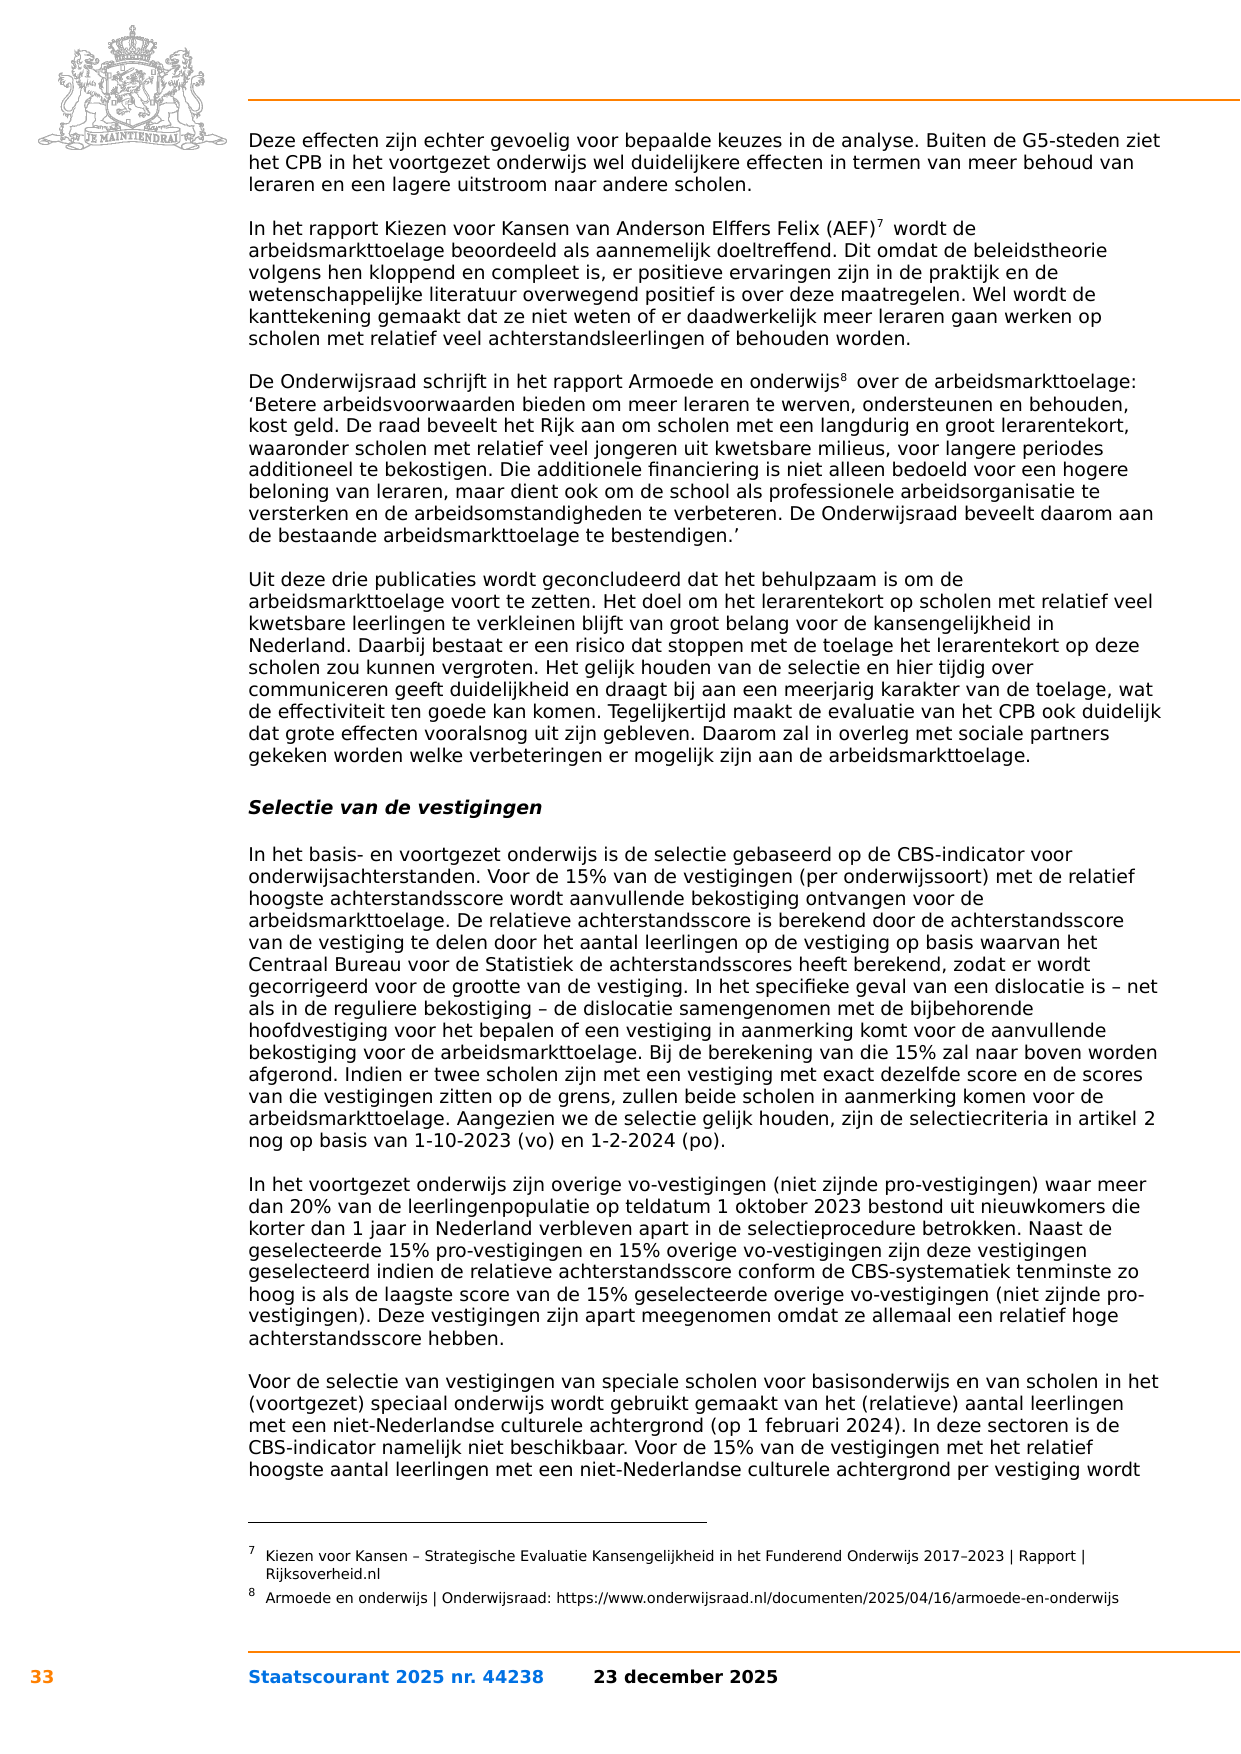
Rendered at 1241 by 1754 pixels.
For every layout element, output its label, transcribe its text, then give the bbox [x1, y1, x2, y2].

text In het basis- en voortgezet onderwijs is de selectie gebaseerd op de CBS-indicator voor onderwijsachterstanden. Voor de 15% van de vestigingen (per onderwijssoort) met de relatief hoogste achterstandsscore wordt aanvullende bekostiging ontvangen voor de arbeidsmarkttoelage. De relatieve achterstandsscore is berekend door de achterstandsscore van de vestiging te delen door het aantal leerlingen op de vestiging op basis waarvan het Centraal Bureau voor de Statistiek de achterstandsscores heeft berekend, zodat er wordt gecorrigeerd voor de grootte van de vestiging. In het specifieke geval van een dislocatie is – net als in de reguliere bekostiging – de dislocatie samengenomen met de bijbehorende hoofdvestiging voor het bepalen of een vestiging in aanmerking komt voor de aanvullende bekostiging voor de arbeidsmarkttoelage. Bij de berekening van die 15% zal naar boven worden afgerond. Indien er twee scholen zijn met een vestiging met exact dezelfde score en de scores van die vestigingen zitten op de grens, zullen beide scholen in aanmerking komen voor de arbeidsmarkttoelage. Aangezien we de selectie gelijk houden, zijn de selectiecriteria in artikel 2 nog op basis van 1-10-2023 (vo) en 1-2-2024 (po). [248, 844, 1163, 1152]
subtitle Selectie van de vestigingen [248, 797, 1163, 819]
text Armoede en onderwijs | Onderwijsraad: https://www.onderwijsraad.nl/documenten/2025/04/16/armoede-en-onderwijs [248, 1586, 1163, 1608]
text Kiezen voor Kansen – Strategische Evaluatie Kansengelijkheid in het Funderend Onderwijs 2017–2023 | Rapport | Rijksoverheid.nl [248, 1544, 1163, 1583]
text Uit deze drie publicaties wordt geconcludeerd dat het behulpzaam is om de arbeidsmarkttoelage voort te zetten. Het doel om het lerarentekort op scholen met relatief veel kwetsbare leerlingen te verkleinen blijft van groot belang voor de kansengelijkheid in Nederland. Daarbij bestaat er een risico dat stoppen met de toelage het lerarentekort op deze scholen zou kunnen vergroten. Het gelijk houden van de selectie en hier tijdig over communiceren geeft duidelijkheid en draagt bij aan een meerjarig karakter van de toelage, wat de effectiviteit ten goede kan komen. Tegelijkertijd maakt de evaluatie van het CPB ook duidelijk dat grote effecten vooralsnog uit zijn gebleven. Daarom zal in overleg met sociale partners gekeken worden welke verbeteringen er mogelijk zijn aan de arbeidsmarkttoelage. [248, 569, 1163, 767]
text Deze effecten zijn echter gevoelig voor bepaalde keuzes in de analyse. Buiten de G5-steden ziet het CPB in het voortgezet onderwijs wel duidelijkere effecten in termen van meer behoud van leraren en een lagere uitstroom naar andere scholen. [248, 130, 1163, 196]
text In het voortgezet onderwijs zijn overige vo-vestigingen (niet zijnde pro-vestigingen) waar meer dan 20% van de leerlingenpopulatie op teldatum 1 oktober 2023 bestond uit nieuwkomers die korter dan 1 jaar in Nederland verbleven apart in de selectieprocedure betrokken. Naast de geselecteerde 15% pro-vestigingen en 15% overige vo-vestigingen zijn deze vestigingen geselecteerd indien de relatieve achterstandsscore conform de CBS-systematiek tenminste zo hoog is als de laagste score van de 15% geselecteerde overige vo-vestigingen (niet zijnde pro-vestigingen). Deze vestigingen zijn apart meegenomen omdat ze allemaal een relatief hoge achterstandsscore hebben. [248, 1173, 1163, 1349]
text In het rapport Kiezen voor Kansen van Anderson Elffers Felix (AEF) wordt de arbeidsmarkttoelage beoordeeld als aannemelijk doeltreffend. Dit omdat de beleidstheorie volgens hen kloppend en compleet is, er positieve ervaringen zijn in de praktijk en de wetenschappelijke literatuur overwegend positief is over deze maatregelen. Wel wordt de kanttekening gemaakt dat ze niet weten of er daadwerkelijk meer leraren gaan werken op scholen met relatief veel achterstandsleerlingen of behouden worden. [248, 218, 1163, 349]
picture [38, 25, 227, 150]
text De Onderwijsraad schrijft in het rapport Armoede en onderwijs over de arbeidsmarkttoelage: ‘Betere arbeidsvoorwaarden bieden om meer leraren te werven, ondersteunen en behouden, kost geld. De raad beveelt het Rijk aan om scholen met een langdurig en groot lerarentekort, waaronder scholen met relatief veel jongeren uit kwetsbare milieus, voor langere periodes additioneel te bekostigen. Die additionele financiering is niet alleen bedoeld voor een hogere beloning van leraren, maar dient ook om de school als professionele arbeidsorganisatie te versterken en de arbeidsomstandigheden te verbeteren. De Onderwijsraad beveelt daarom aan de bestaande arbeidsmarkttoelage te bestendigen.’ [248, 371, 1163, 547]
text Voor de selectie van vestigingen van speciale scholen voor basisonderwijs en van scholen in het (voortgezet) speciaal onderwijs wordt gebruikt gemaakt van het (relatieve) aantal leerlingen met een niet-Nederlandse culturele achtergrond (op 1 februari 2024). In deze sectoren is de CBS-indicator namelijk niet beschikbaar. Voor de 15% van de vestigingen met het relatief hoogste aantal leerlingen met een niet-Nederlandse culturele achtergrond per vestiging wordt [248, 1371, 1163, 1481]
